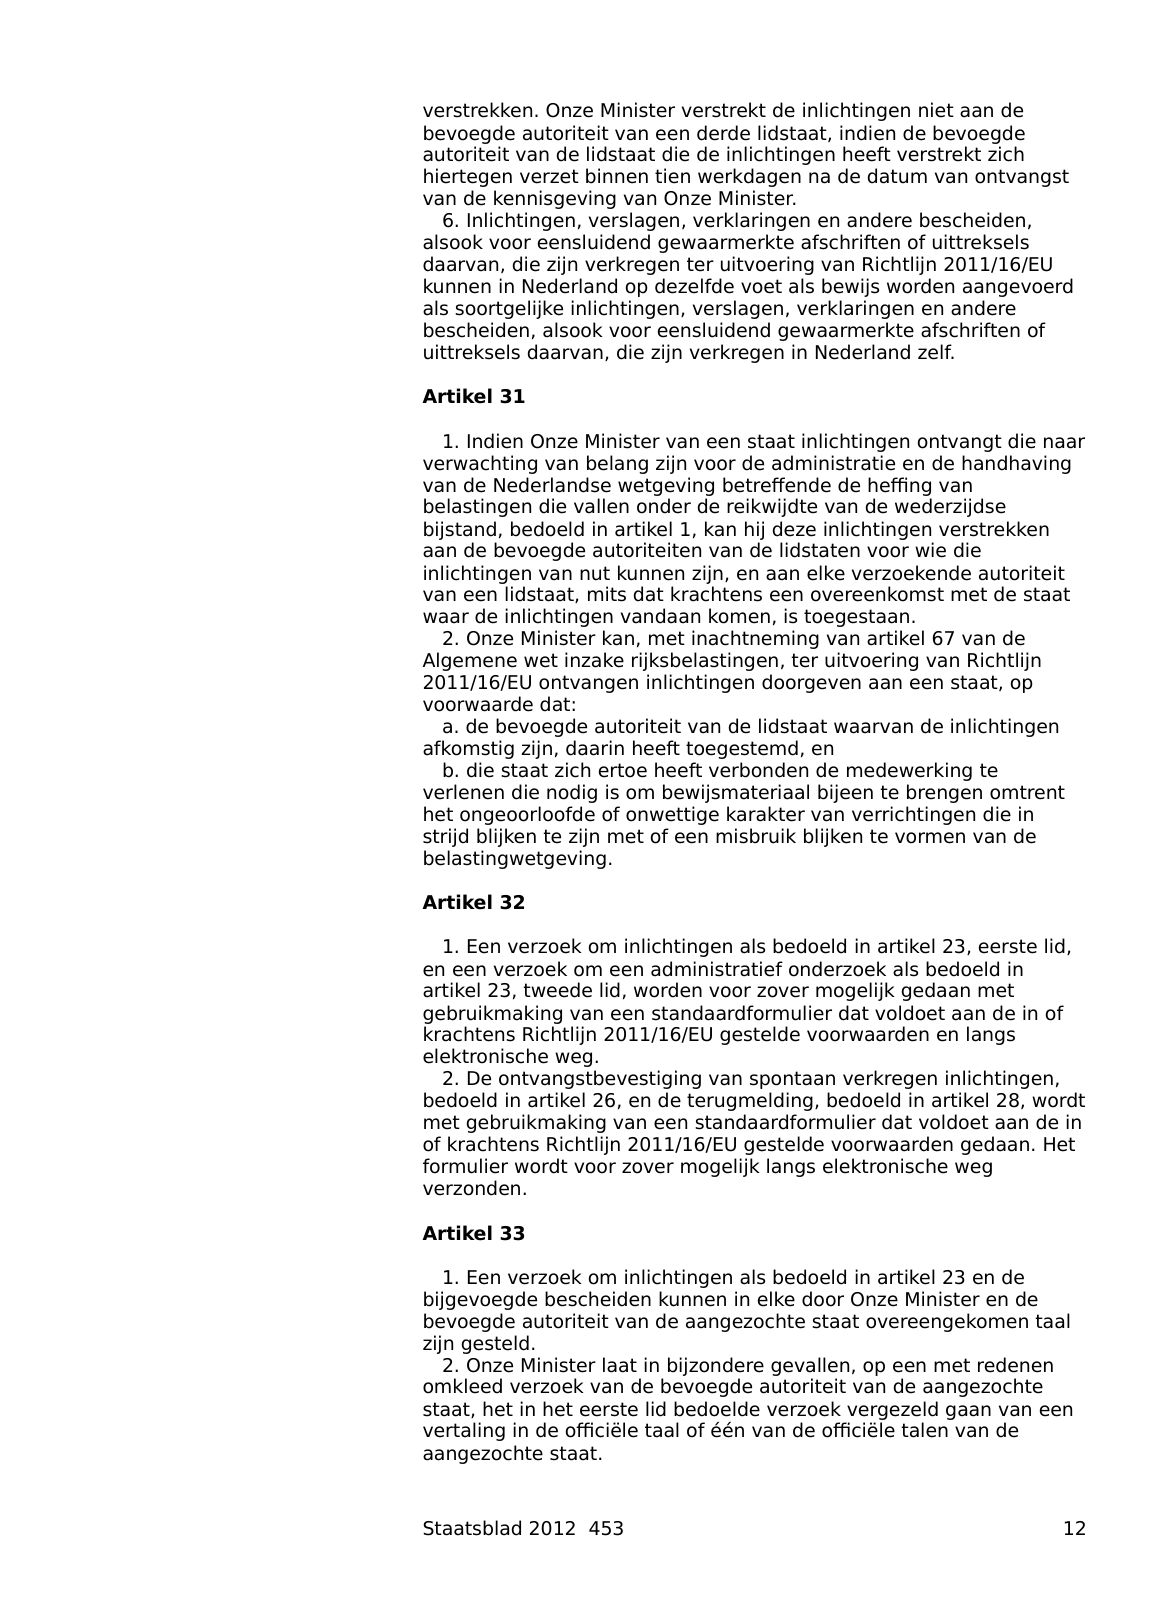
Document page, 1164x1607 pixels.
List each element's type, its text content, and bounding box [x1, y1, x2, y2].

text b. die staat zich ertoe heeft verbonden de medewerking te verlenen die nodig is om bewijsmateriaal bijeen te brengen omtrent het ongeoorloofde of onwettige karakter van verrichtingen die in strijd blijken te zijn met of een misbruik blijken te vormen van de belastingwetgeving. [422, 760, 1087, 870]
text 6. Inlichtingen, verslagen, verklaringen en andere bescheiden, alsook voor eensluidend gewaarmerkte afschriften of uittreksels daarvan, die zijn verkregen ter uitvoering van Richtlijn 2011/16/EU kunnen in Nederland op dezelfde voet als bewijs worden aangevoerd als soortgelijke inlichtingen, verslagen, verklaringen en andere bescheiden, alsook voor eensluidend gewaarmerkte afschriften of uittreksels daarvan, die zijn verkregen in Nederland zelf. [422, 210, 1087, 364]
text 2. Onze Minister kan, met inachtneming van artikel 67 van de Algemene wet inzake rijksbelastingen, ter uitvoering van Richtlijn 2011/16/EU ontvangen inlichtingen doorgeven aan een staat, op voorwaarde dat: [422, 628, 1087, 716]
subtitle Artikel 33 [422, 1222, 1087, 1244]
text 1. Een verzoek om inlichtingen als bedoeld in artikel 23 en de bijgevoegde bescheiden kunnen in elke door Onze Minister en de bevoegde autoriteit van de aangezochte staat overeengekomen taal zijn gesteld. [422, 1267, 1087, 1354]
text verstrekken. Onze Minister verstrekt de inlichtingen niet aan de bevoegde autoriteit van een derde lidstaat, indien de bevoegde autoriteit van de lidstaat die de inlichtingen heeft verstrekt zich hiertegen verzet binnen tien werkdagen na de datum van ontvangst van de kennisgeving van Onze Minister. [422, 100, 1087, 210]
text 2. De ontvangstbevestiging van spontaan verkregen inlichtingen, bedoeld in artikel 26, en de terugmelding, bedoeld in artikel 28, wordt met gebruikmaking van een standaardformulier dat voldoet aan de in of krachtens Richtlijn 2011/16/EU gestelde voorwaarden gedaan. Het formulier wordt voor zover mogelijk langs elektronische weg verzonden. [422, 1068, 1087, 1200]
text a. de bevoegde autoriteit van de lidstaat waarvan de inlichtingen afkomstig zijn, daarin heeft toegestemd, en [422, 716, 1087, 760]
subtitle Artikel 32 [422, 892, 1087, 914]
text 1. Indien Onze Minister van een staat inlichtingen ontvangt die naar verwachting van belang zijn voor de administratie en de handhaving van de Nederlandse wetgeving betreffende de heffing van belastingen die vallen onder de reikwijdte van de wederzijdse bijstand, bedoeld in artikel 1, kan hij deze inlichtingen verstrekken aan de bevoegde autoriteiten van de lidstaten voor wie die inlichtingen van nut kunnen zijn, en aan elke verzoekende autoriteit van een lidstaat, mits dat krachtens een overeenkomst met de staat waar de inlichtingen vandaan komen, is toegestaan. [422, 431, 1087, 628]
text 1. Een verzoek om inlichtingen als bedoeld in artikel 23, eerste lid, en een verzoek om een administratief onderzoek als bedoeld in artikel 23, tweede lid, worden voor zover mogelijk gedaan met gebruikmaking van een standaardformulier dat voldoet aan de in of krachtens Richtlijn 2011/16/EU gestelde voorwaarden en langs elektronische weg. [422, 936, 1087, 1068]
text 2. Onze Minister laat in bijzondere gevallen, op een met redenen omkleed verzoek van de bevoegde autoriteit van de aangezochte staat, het in het eerste lid bedoelde verzoek vergezeld gaan van een vertaling in de officiële taal of één van de officiële talen van de aangezochte staat. [422, 1354, 1087, 1464]
subtitle Artikel 31 [422, 386, 1087, 408]
